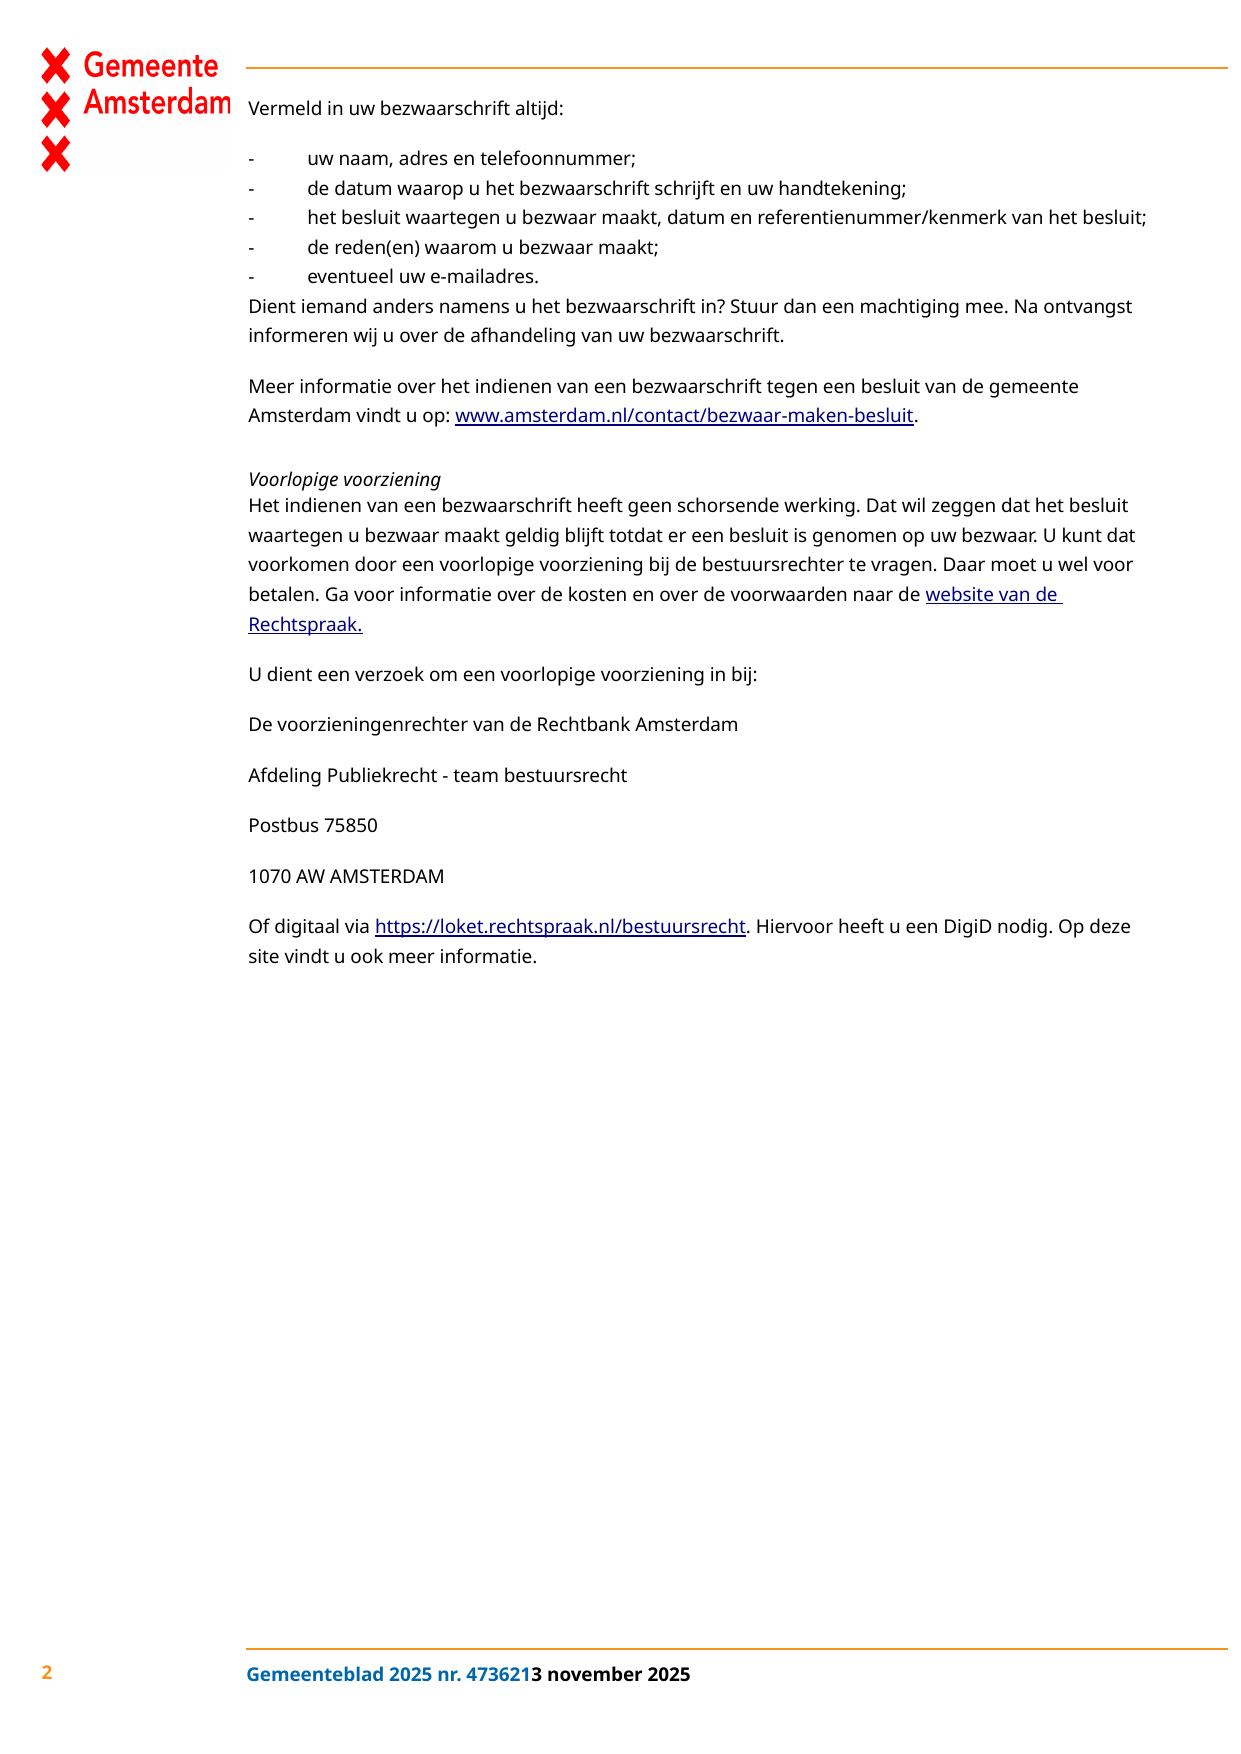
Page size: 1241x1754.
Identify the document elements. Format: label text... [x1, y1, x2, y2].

text Of digitaal via https://loket.rechtspraak.nl/bestuursrecht. Hiervoor heeft u een DigiD nodig. Op deze site vindt u ook meer informatie. [248, 913, 1152, 968]
list eventueel uw e-mailadres. [248, 263, 1152, 289]
picture [41, 47, 231, 172]
text Dient iemand anders namens u het bezwaarschrift in? Stuur dan een machtiging mee. Na ontvangst informeren wij u over de afhandeling van uw bezwaarschrift. [248, 293, 1152, 348]
list het besluit waartegen u bezwaar maakt, datum en referentienummer/kenmerk van het besluit; [248, 204, 1152, 230]
list de reden(en) waarom u bezwaar maakt; [248, 234, 1152, 260]
text Afdeling Publiekrecht - team bestuursrecht [248, 762, 1152, 788]
text 1070 AW AMSTERDAM [248, 863, 1152, 888]
text U dient een verzoek om een voorlopige voorziening in bij: [248, 661, 1152, 687]
text Voorlopige voorziening [248, 467, 1152, 492]
list uw naam, adres en telefoonnummer; [248, 145, 1152, 171]
text Postbus 75850 [248, 812, 1152, 838]
text Vermeld in uw bezwaarschrift altijd: [248, 95, 1152, 121]
text De voorzieningenrechter van de Rechtbank Amsterdam [248, 712, 1152, 737]
text Het indienen van een bezwaarschrift heeft geen schorsende werking. Dat wil zeggen dat het besluit waartegen u bezwaar maakt geldig blijft totdat er een besluit is genomen op uw bezwaar. U kunt dat voorkomen door een voorlopige voorziening bij de bestuursrechter te vragen. Daar moet u wel voor betalen. Ga voor informatie over de kosten en over de voorwaarden naar de website van de Rechtspraak. [248, 492, 1152, 636]
list de datum waarop u het bezwaarschrift schrijft en uw handtekening; [248, 175, 1152, 201]
text Meer informatie over het indienen van een bezwaarschrift tegen een besluit van de gemeente Amsterdam vindt u op: www.amsterdam.nl/contact/bezwaar-maken-besluit. [248, 373, 1152, 428]
